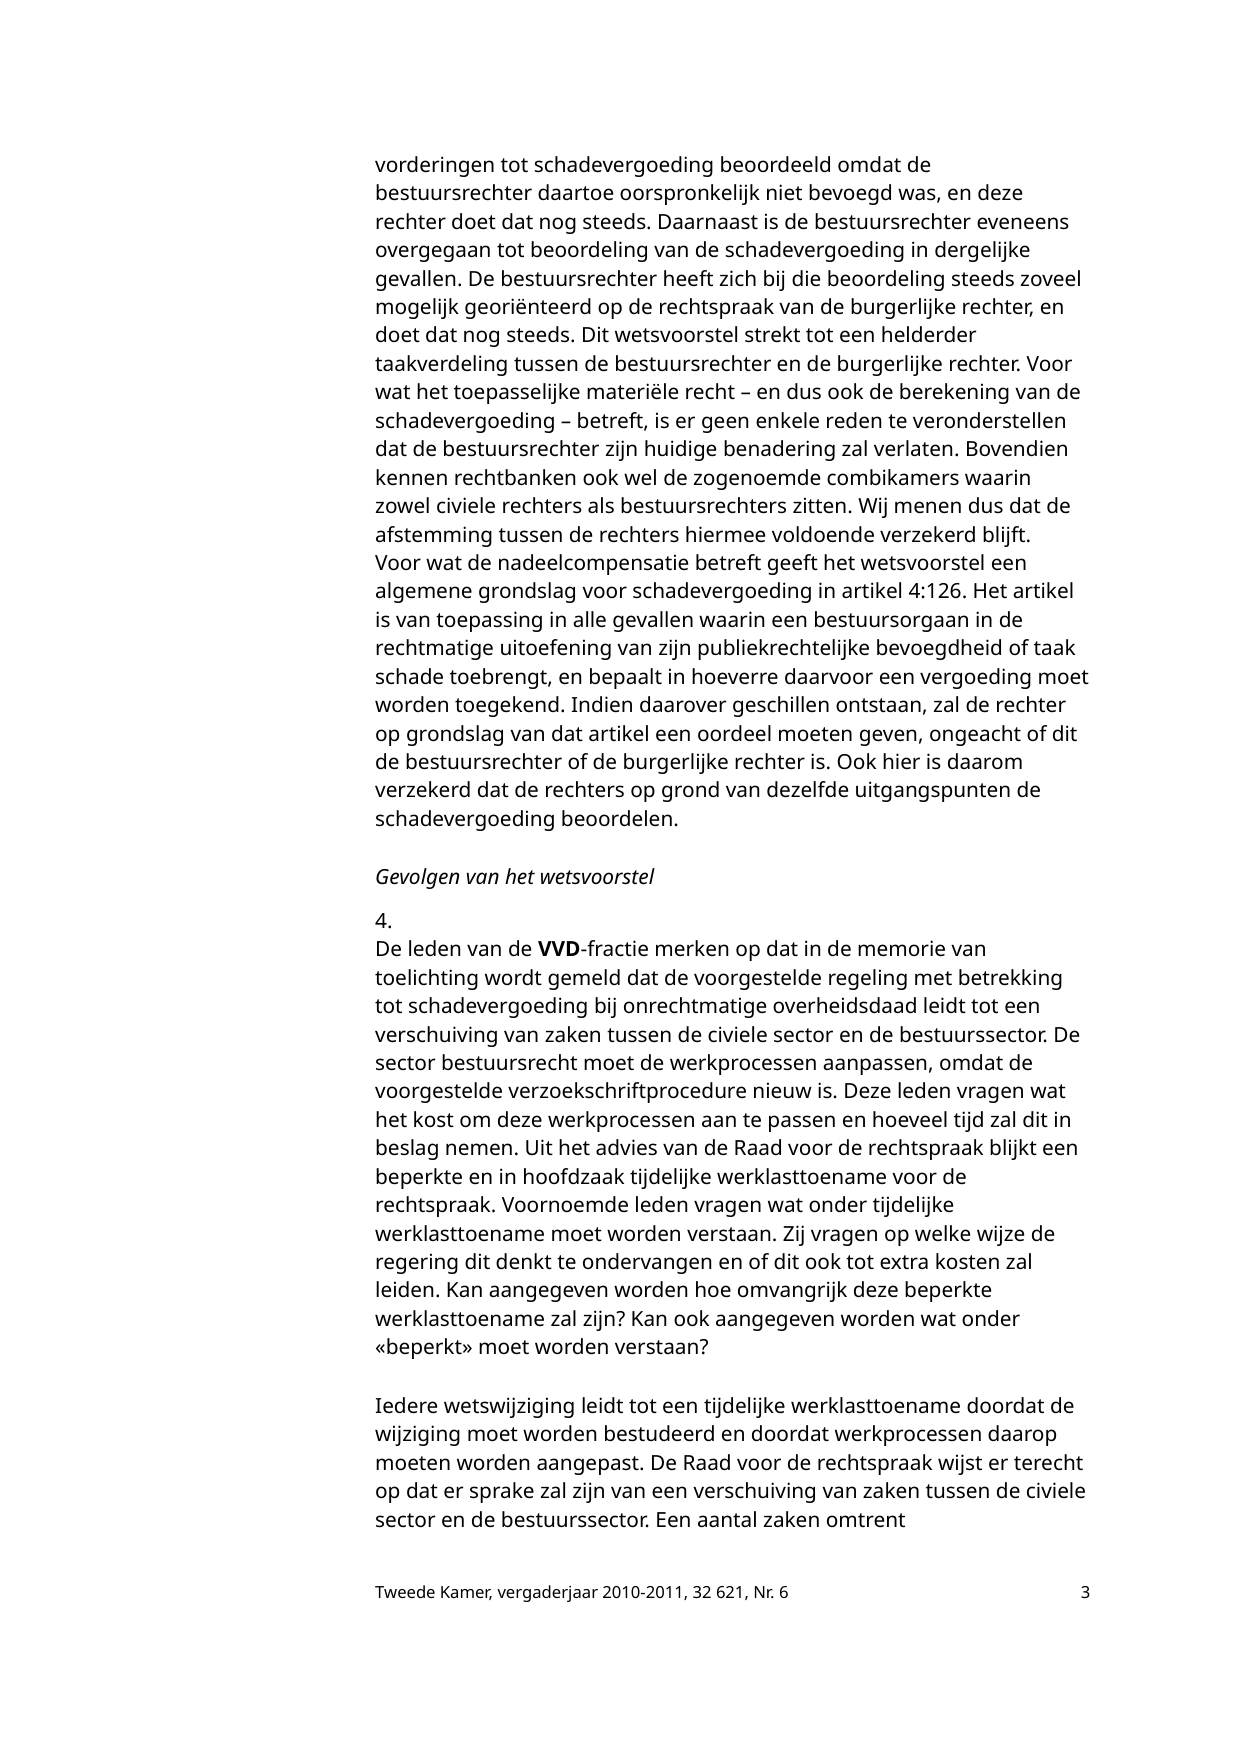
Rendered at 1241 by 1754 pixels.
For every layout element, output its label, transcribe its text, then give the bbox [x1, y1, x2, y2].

text vorderingen tot schadevergoeding beoordeeld omdat de bestuursrechter daartoe oorspronkelijk niet bevoegd was, en deze rechter doet dat nog steeds. Daarnaast is de bestuursrechter eveneens overgegaan tot beoordeling van de schadevergoeding in dergelijke gevallen. De bestuursrechter heeft zich bij die beoordeling steeds zoveel mogelijk georiënteerd op de rechtspraak van de burgerlijke rechter, en doet dat nog steeds. Dit wetsvoorstel strekt tot een helderder taakverdeling tussen de bestuursrechter en de burgerlijke rechter. Voor wat het toepasselijke materiële recht – en dus ook de berekening van de schadevergoeding – betreft, is er geen enkele reden te veronderstellen dat de bestuursrechter zijn huidige benadering zal verlaten. Bovendien kennen rechtbanken ook wel de zogenoemde combikamers waarin zowel civiele rechters als bestuursrechters zitten. Wij menen dus dat de afstemming tussen de rechters hiermee voldoende verzekerd blijft. [375, 150, 1090, 548]
text 4. [375, 906, 1090, 934]
text Iedere wetswijziging leidt tot een tijdelijke werklasttoename doordat de wijziging moet worden bestudeerd en doordat werkprocessen daarop moeten worden aangepast. De Raad voor de rechtspraak wijst er terecht op dat er sprake zal zijn van een verschuiving van zaken tussen de civiele sector en de bestuurssector. Een aantal zaken omtrent [375, 1391, 1090, 1533]
text Gevolgen van het wetsvoorstel [375, 862, 1090, 891]
text Voor wat de nadeelcompensatie betreft geeft het wetsvoorstel een algemene grondslag voor schadevergoeding in artikel 4:126. Het artikel is van toepassing in alle gevallen waarin een bestuursorgaan in de rechtmatige uitoefening van zijn publiekrechtelijke bevoegdheid of taak schade toebrengt, en bepaalt in hoeverre daarvoor een vergoeding moet worden toegekend. Indien daarover geschillen ontstaan, zal de rechter op grondslag van dat artikel een oordeel moeten geven, ongeacht of dit de bestuursrechter of de burgerlijke rechter is. Ook hier is daarom verzekerd dat de rechters op grond van dezelfde uitgangspunten de schadevergoeding beoordelen. [375, 548, 1090, 832]
text De leden van de VVD-fractie merken op dat in de memorie van toelichting wordt gemeld dat de voorgestelde regeling met betrekking tot schadevergoeding bij onrechtmatige overheidsdaad leidt tot een verschuiving van zaken tussen de civiele sector en de bestuurssector. De sector bestuursrecht moet de werkprocessen aanpassen, omdat de voorgestelde verzoekschriftprocedure nieuw is. Deze leden vragen wat het kost om deze werkprocessen aan te passen en hoeveel tijd zal dit in beslag nemen. Uit het advies van de Raad voor de rechtspraak blijkt een beperkte en in hoofdzaak tijdelijke werklasttoename voor de rechtspraak. Voornoemde leden vragen wat onder tijdelijke werklasttoename moet worden verstaan. Zij vragen op welke wijze de regering dit denkt te ondervangen en of dit ook tot extra kosten zal leiden. Kan aangegeven worden hoe omvangrijk deze beperkte werklasttoename zal zijn? Kan ook aangegeven worden wat onder «beperkt» moet worden verstaan? [375, 934, 1090, 1361]
